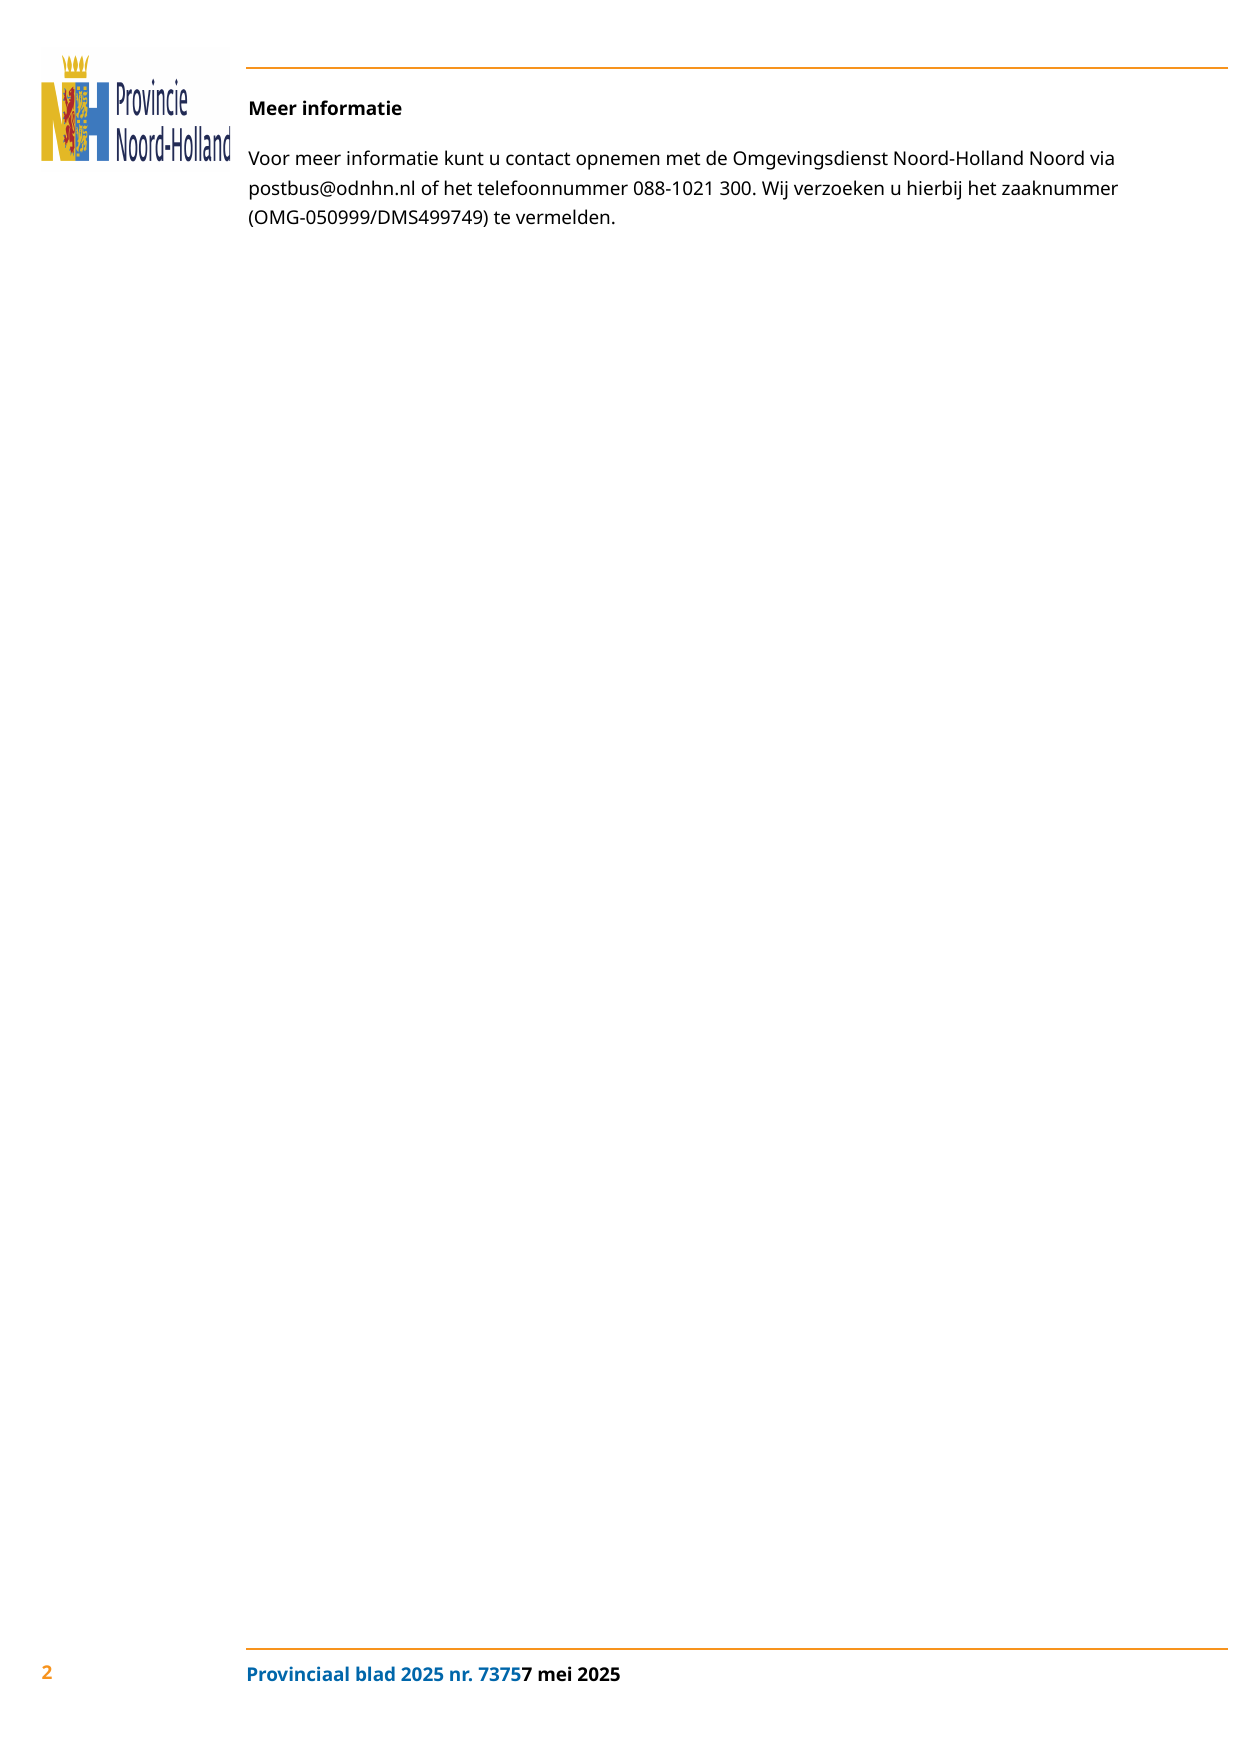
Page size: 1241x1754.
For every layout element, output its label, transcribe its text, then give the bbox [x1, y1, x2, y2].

text Meer informatie [248, 95, 1152, 121]
text Voor meer informatie kunt u contact opnemen met de Omgevingsdienst Noord-Holland Noord via postbus@odnhn.nl of het telefoonnummer 088-1021 300. Wij verzoeken u hierbij het zaaknummer (OMG-050999/DMS499749) te vermelden. [248, 145, 1152, 230]
picture [41, 47, 231, 172]
